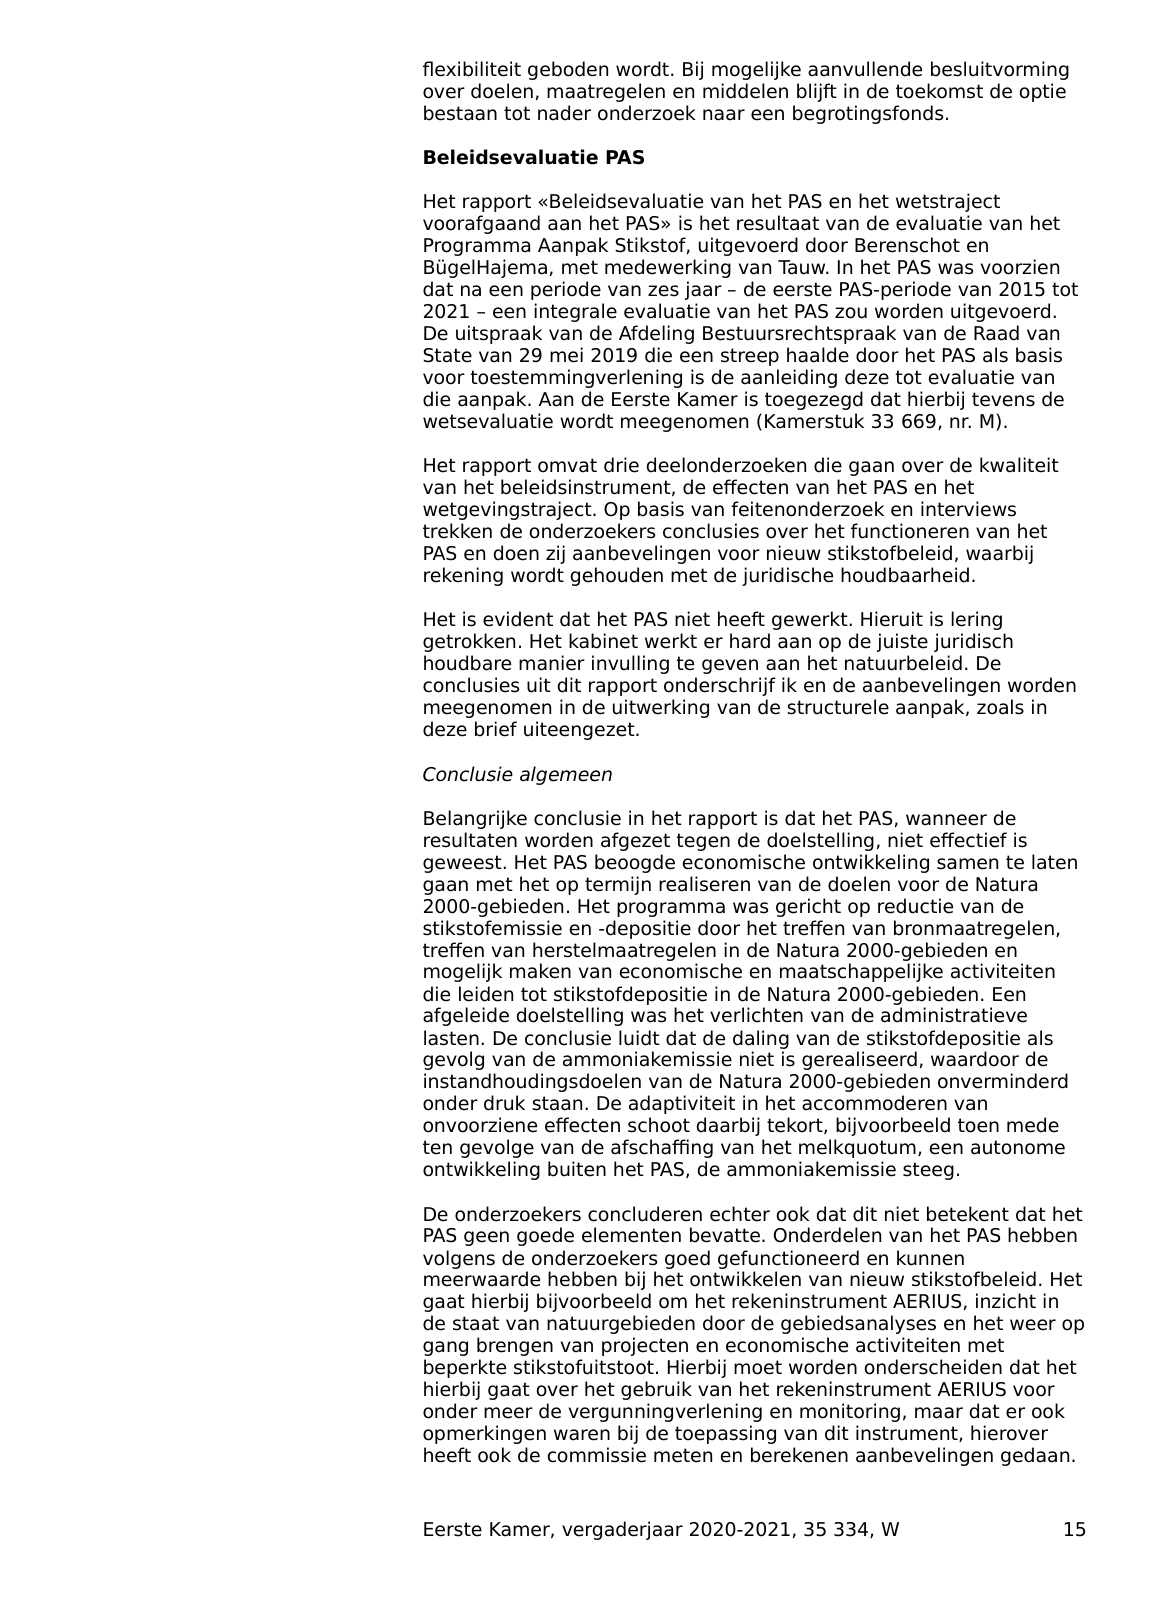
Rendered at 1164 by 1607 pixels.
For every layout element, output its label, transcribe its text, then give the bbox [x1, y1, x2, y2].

text Belangrijke conclusie in het rapport is dat het PAS, wanneer de resultaten worden afgezet tegen de doelstelling, niet effectief is geweest. Het PAS beoogde economische ontwikkeling samen te laten gaan met het op termijn realiseren van de doelen voor de Natura 2000-gebieden. Het programma was gericht op reductie van de stikstofemissie en -depositie door het treffen van bronmaatregelen, treffen van herstelmaatregelen in de Natura 2000-gebieden en mogelijk maken van economische en maatschappelijke activiteiten die leiden tot stikstofdepositie in de Natura 2000-gebieden. Een afgeleide doelstelling was het verlichten van de administratieve lasten. De conclusie luidt dat de daling van de stikstofdepositie als gevolg van de ammoniakemissie niet is gerealiseerd, waardoor de instandhoudingsdoelen van de Natura 2000-gebieden onverminderd onder druk staan. De adaptiviteit in het accommoderen van onvoorziene effecten schoot daarbij tekort, bijvoorbeeld toen mede ten gevolge van de afschaffing van het melkquotum, een autonome ontwikkeling buiten het PAS, de ammoniakemissie steeg. [422, 808, 1087, 1181]
text flexibiliteit geboden wordt. Bij mogelijke aanvullende besluitvorming over doelen, maatregelen en middelen blijft in de toekomst de optie bestaan tot nader onderzoek naar een begrotingsfonds. [422, 59, 1087, 125]
text Het rapport omvat drie deelonderzoeken die gaan over de kwaliteit van het beleidsinstrument, de effecten van het PAS en het wetgevingstraject. Op basis van feitenonderzoek en interviews trekken de onderzoekers conclusies over het functioneren van het PAS en doen zij aanbevelingen voor nieuw stikstofbeleid, waarbij rekening wordt gehouden met de juridische houdbaarheid. [422, 455, 1087, 587]
text Het rapport «Beleidsevaluatie van het PAS en het wetstraject voorafgaand aan het PAS» is het resultaat van de evaluatie van het Programma Aanpak Stikstof, uitgevoerd door Berenschot en BügelHajema, met medewerking van Tauw. In het PAS was voorzien dat na een periode van zes jaar – de eerste PAS-periode van 2015 tot 2021 – een integrale evaluatie van het PAS zou worden uitgevoerd. De uitspraak van de Afdeling Bestuursrechtspraak van de Raad van State van 29 mei 2019 die een streep haalde door het PAS als basis voor toestemmingverlening is de aanleiding deze tot evaluatie van die aanpak. Aan de Eerste Kamer is toegezegd dat hierbij tevens de wetsevaluatie wordt meegenomen (Kamerstuk 33 669, nr. M). [422, 191, 1087, 433]
subtitle Beleidsevaluatie PAS [422, 147, 1087, 169]
text De onderzoekers concluderen echter ook dat dit niet betekent dat het PAS geen goede elementen bevatte. Onderdelen van het PAS hebben volgens de onderzoekers goed gefunctioneerd en kunnen meerwaarde hebben bij het ontwikkelen van nieuw stikstofbeleid. Het gaat hierbij bijvoorbeeld om het rekeninstrument AERIUS, inzicht in de staat van natuurgebieden door de gebiedsanalyses en het weer op gang brengen van projecten en economische activiteiten met beperkte stikstofuitstoot. Hierbij moet worden onderscheiden dat het hierbij gaat over het gebruik van het rekeninstrument AERIUS voor onder meer de vergunningverlening en monitoring, maar dat er ook opmerkingen waren bij de toepassing van dit instrument, hierover heeft ook de commissie meten en berekenen aanbevelingen gedaan. [422, 1203, 1087, 1467]
subtitle Conclusie algemeen [422, 763, 1087, 785]
text Het is evident dat het PAS niet heeft gewerkt. Hieruit is lering getrokken. Het kabinet werkt er hard aan op de juiste juridisch houdbare manier invulling te geven aan het natuurbeleid. De conclusies uit dit rapport onderschrijf ik en de aanbevelingen worden meegenomen in de uitwerking van de structurele aanpak, zoals in deze brief uiteengezet. [422, 609, 1087, 741]
